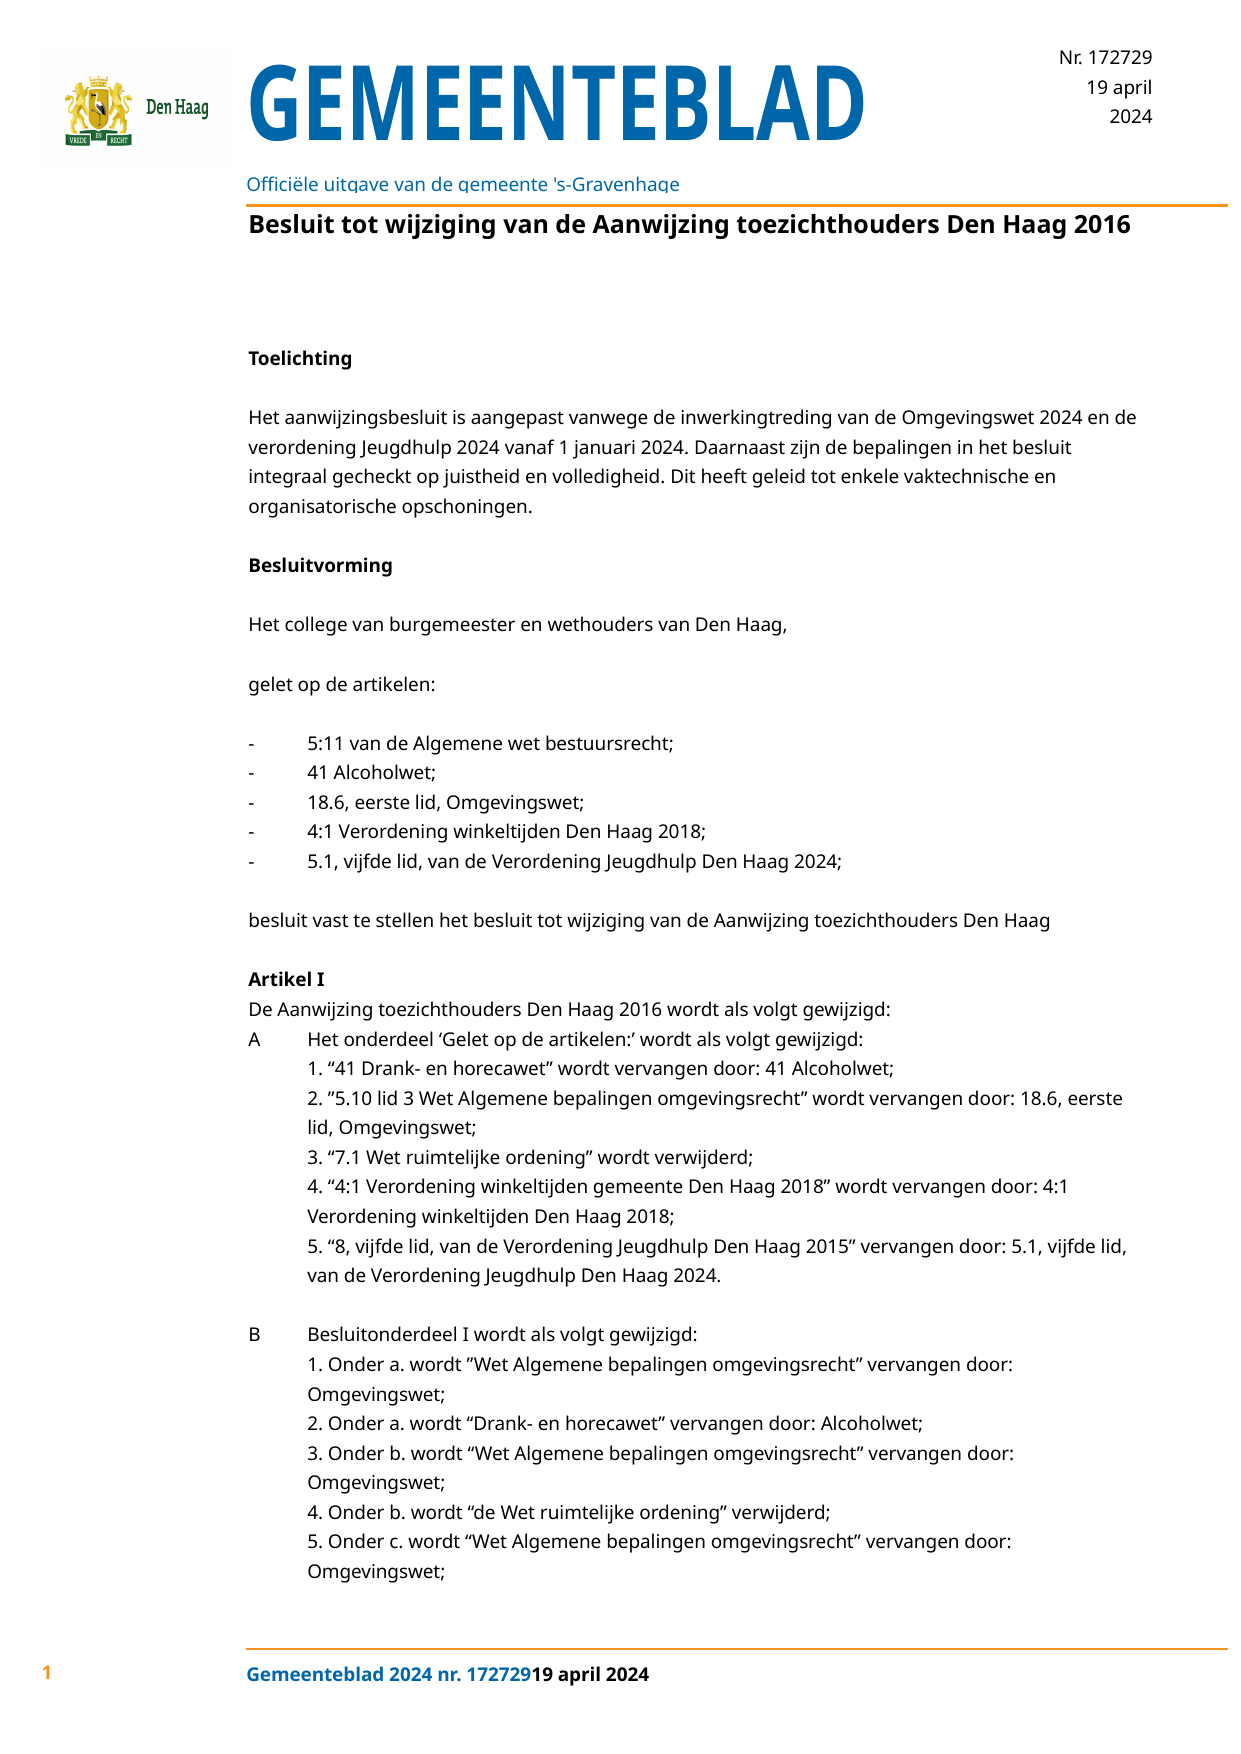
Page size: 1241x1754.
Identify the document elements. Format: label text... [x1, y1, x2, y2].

list 3. Onder b. wordt “Wet Algemene bepalingen omgevingsrecht” vervangen door: Omgevingswet; [248, 1440, 1152, 1495]
list 4:1 Verordening winkeltijden Den Haag 2018; [248, 819, 1152, 844]
text gelet op de artikelen: [248, 671, 1152, 696]
list 5. “8, vijfde lid, van de Verordening Jeugdhulp Den Haag 2015” vervangen door: 5.1, vijfde lid, van de Verordening Jeugdhulp Den Haag 2024. [248, 1233, 1152, 1288]
picture [41, 47, 231, 172]
list Besluitonderdeel I wordt als volgt gewijzigd: [248, 1322, 1152, 1347]
text Toelichting [248, 345, 1152, 371]
list 3. “7.1 Wet ruimtelijke ordening” wordt verwijderd; [248, 1144, 1152, 1170]
text De Aanwijzing toezichthouders Den Haag 2016 wordt als volgt gewijzigd: [248, 996, 1152, 1022]
list 2. ”5.10 lid 3 Wet Algemene bepalingen omgevingsrecht” wordt vervangen door: 18.6, eerste lid, Omgevingswet; [248, 1085, 1152, 1140]
list 5. Onder c. wordt “Wet Algemene bepalingen omgevingsrecht” vervangen door: Omgevingswet; [248, 1529, 1152, 1584]
text Besluit tot wijziging van de Aanwijzing toezichthouders Den Haag 2016 [248, 207, 1152, 241]
list 41 Alcoholwet; [248, 759, 1152, 785]
list 18.6, eerste lid, Omgevingswet; [248, 789, 1152, 815]
text besluit vast te stellen het besluit tot wijziging van de Aanwijzing toezichthouders Den Haag [248, 907, 1152, 933]
list 2. Onder a. wordt “Drank- en horecawet” vervangen door: Alcoholwet; [248, 1410, 1152, 1436]
list 4. “4:1 Verordening winkeltijden gemeente Den Haag 2018” wordt vervangen door: 4:1 Verordening winkeltijden Den Haag 2018; [248, 1174, 1152, 1229]
text Artikel I [248, 967, 1152, 992]
text Besluitvorming [248, 552, 1152, 578]
text Het aanwijzingsbesluit is aangepast vanwege de inwerkingtreding van de Omgevingswet 2024 en de verordening Jeugdhulp 2024 vanaf 1 januari 2024. Daarnaast zijn de bepalingen in het besluit integraal gecheckt op juistheid en volledigheid. Dit heeft geleid tot enkele vaktechnische en organisatorische opschoningen. [248, 404, 1152, 519]
list 5:11 van de Algemene wet bestuursrecht; [248, 730, 1152, 756]
list 1. Onder a. wordt ”Wet Algemene bepalingen omgevingsrecht” vervangen door: Omgevingswet; [248, 1351, 1152, 1406]
list 4. Onder b. wordt “de Wet ruimtelijke ordening” verwijderd; [248, 1499, 1152, 1525]
text Het college van burgemeester en wethouders van Den Haag, [248, 612, 1152, 637]
list Het onderdeel ‘Gelet op de artikelen:’ wordt als volgt gewijzigd: [248, 1026, 1152, 1051]
list 1. “41 Drank- en horecawet” wordt vervangen door: 41 Alcoholwet; [248, 1055, 1152, 1081]
list 5.1, vijfde lid, van de Verordening Jeugdhulp Den Haag 2024; [248, 848, 1152, 874]
